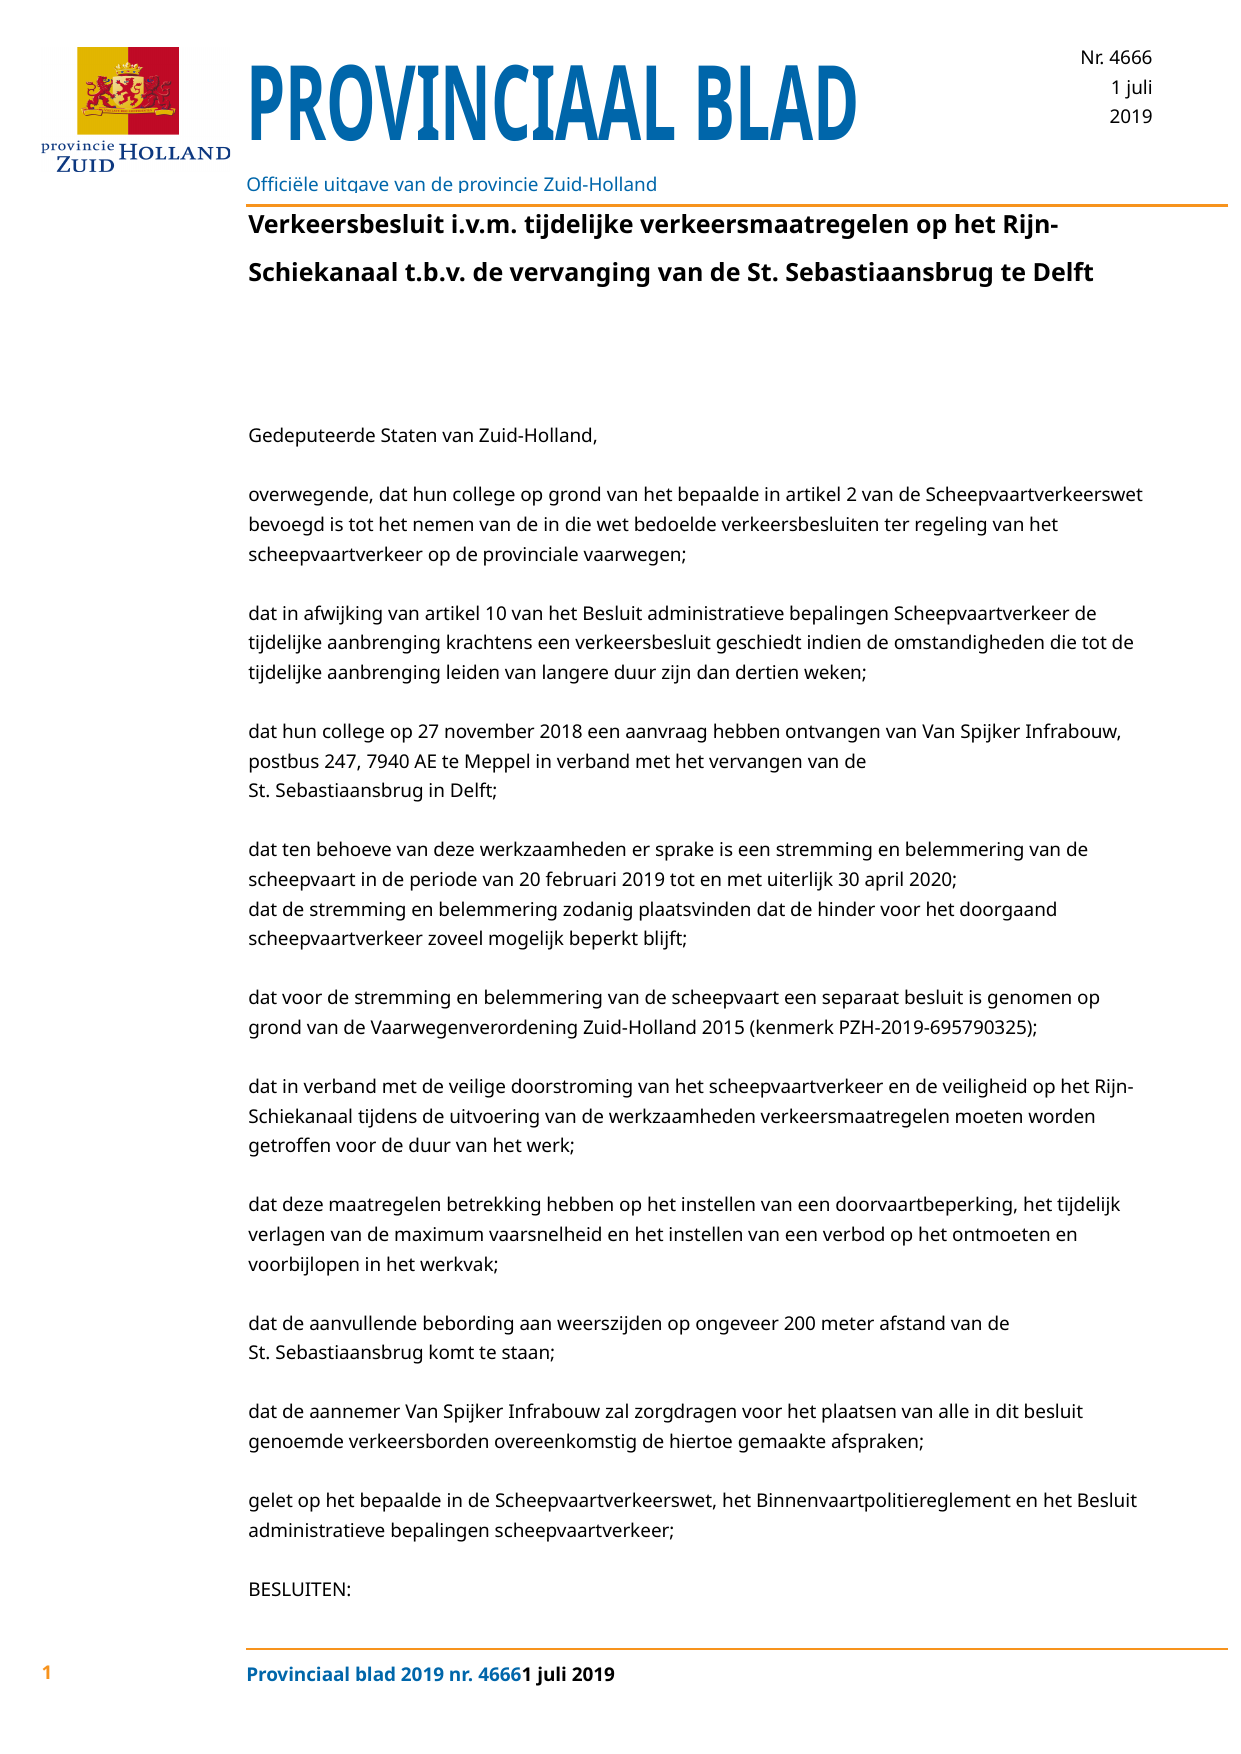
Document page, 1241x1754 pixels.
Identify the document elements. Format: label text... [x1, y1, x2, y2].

text dat in verband met de veilige doorstroming van het scheepvaartverkeer en de veiligheid op het Rijn-Schiekanaal tijdens de uitvoering van de werkzaamheden verkeersmaatregelen moeten worden getroffen voor de duur van het werk; [248, 1073, 1152, 1158]
text dat hun college op 27 november 2018 een aanvraag hebben ontvangen van Van Spijker Infrabouw, postbus 247, 7940 AE te Meppel in verband met het vervangen van de [248, 718, 1152, 774]
text BESLUITEN: [248, 1576, 1152, 1602]
text dat de aannemer Van Spijker Infrabouw zal zorgdragen voor het plaatsen van alle in dit besluit genoemde verkeersborden overeenkomstig de hiertoe gemaakte afspraken; [248, 1399, 1152, 1454]
text dat de aanvullende bebording aan weerszijden op ongeveer 200 meter afstand van de [248, 1310, 1152, 1336]
text Verkeersbesluit i.v.m. tijdelijke verkeersmaatregelen op het Rijn-Schiekanaal t.b.v. de vervanging van de St. Sebastiaansbrug te Delft [248, 207, 1152, 288]
text Gedeputeerde Staten van Zuid-Holland, [248, 422, 1152, 448]
text dat ten behoeve van deze werkzaamheden er sprake is een stremming en belemmering van de scheepvaart in de periode van 20 februari 2019 tot en met uiterlijk 30 april 2020; [248, 837, 1152, 892]
text St. Sebastiaansbrug in Delft; [248, 777, 1152, 803]
text St. Sebastiaansbrug komt te staan; [248, 1339, 1152, 1365]
picture [41, 47, 231, 172]
text dat in afwijking van artikel 10 van het Besluit administratieve bepalingen Scheepvaartverkeer de tijdelijke aanbrenging krachtens een verkeersbesluit geschiedt indien de omstandigheden die tot de tijdelijke aanbrenging leiden van langere duur zijn dan dertien weken; [248, 600, 1152, 685]
text dat voor de stremming en belemmering van de scheepvaart een separaat besluit is genomen op grond van de Vaarwegenverordening Zuid-Holland 2015 (kenmerk PZH-2019-695790325); [248, 984, 1152, 1040]
text gelet op het bepaalde in de Scheepvaartverkeerswet, het Binnenvaartpolitiereglement en het Besluit administratieve bepalingen scheepvaartverkeer; [248, 1487, 1152, 1543]
text dat de stremming en belemmering zodanig plaatsvinden dat de hinder voor het doorgaand scheepvaartverkeer zoveel mogelijk beperkt blijft; [248, 896, 1152, 951]
text overwegende, dat hun college op grond van het bepaalde in artikel 2 van de Scheepvaartverkeerswet bevoegd is tot het nemen van de in die wet bedoelde verkeersbesluiten ter regeling van het scheepvaartverkeer op de provinciale vaarwegen; [248, 482, 1152, 567]
text dat deze maatregelen betrekking hebben op het instellen van een doorvaartbeperking, het tijdelijk verlagen van de maximum vaarsnelheid en het instellen van een verbod op het ontmoeten en voorbijlopen in het werkvak; [248, 1192, 1152, 1277]
